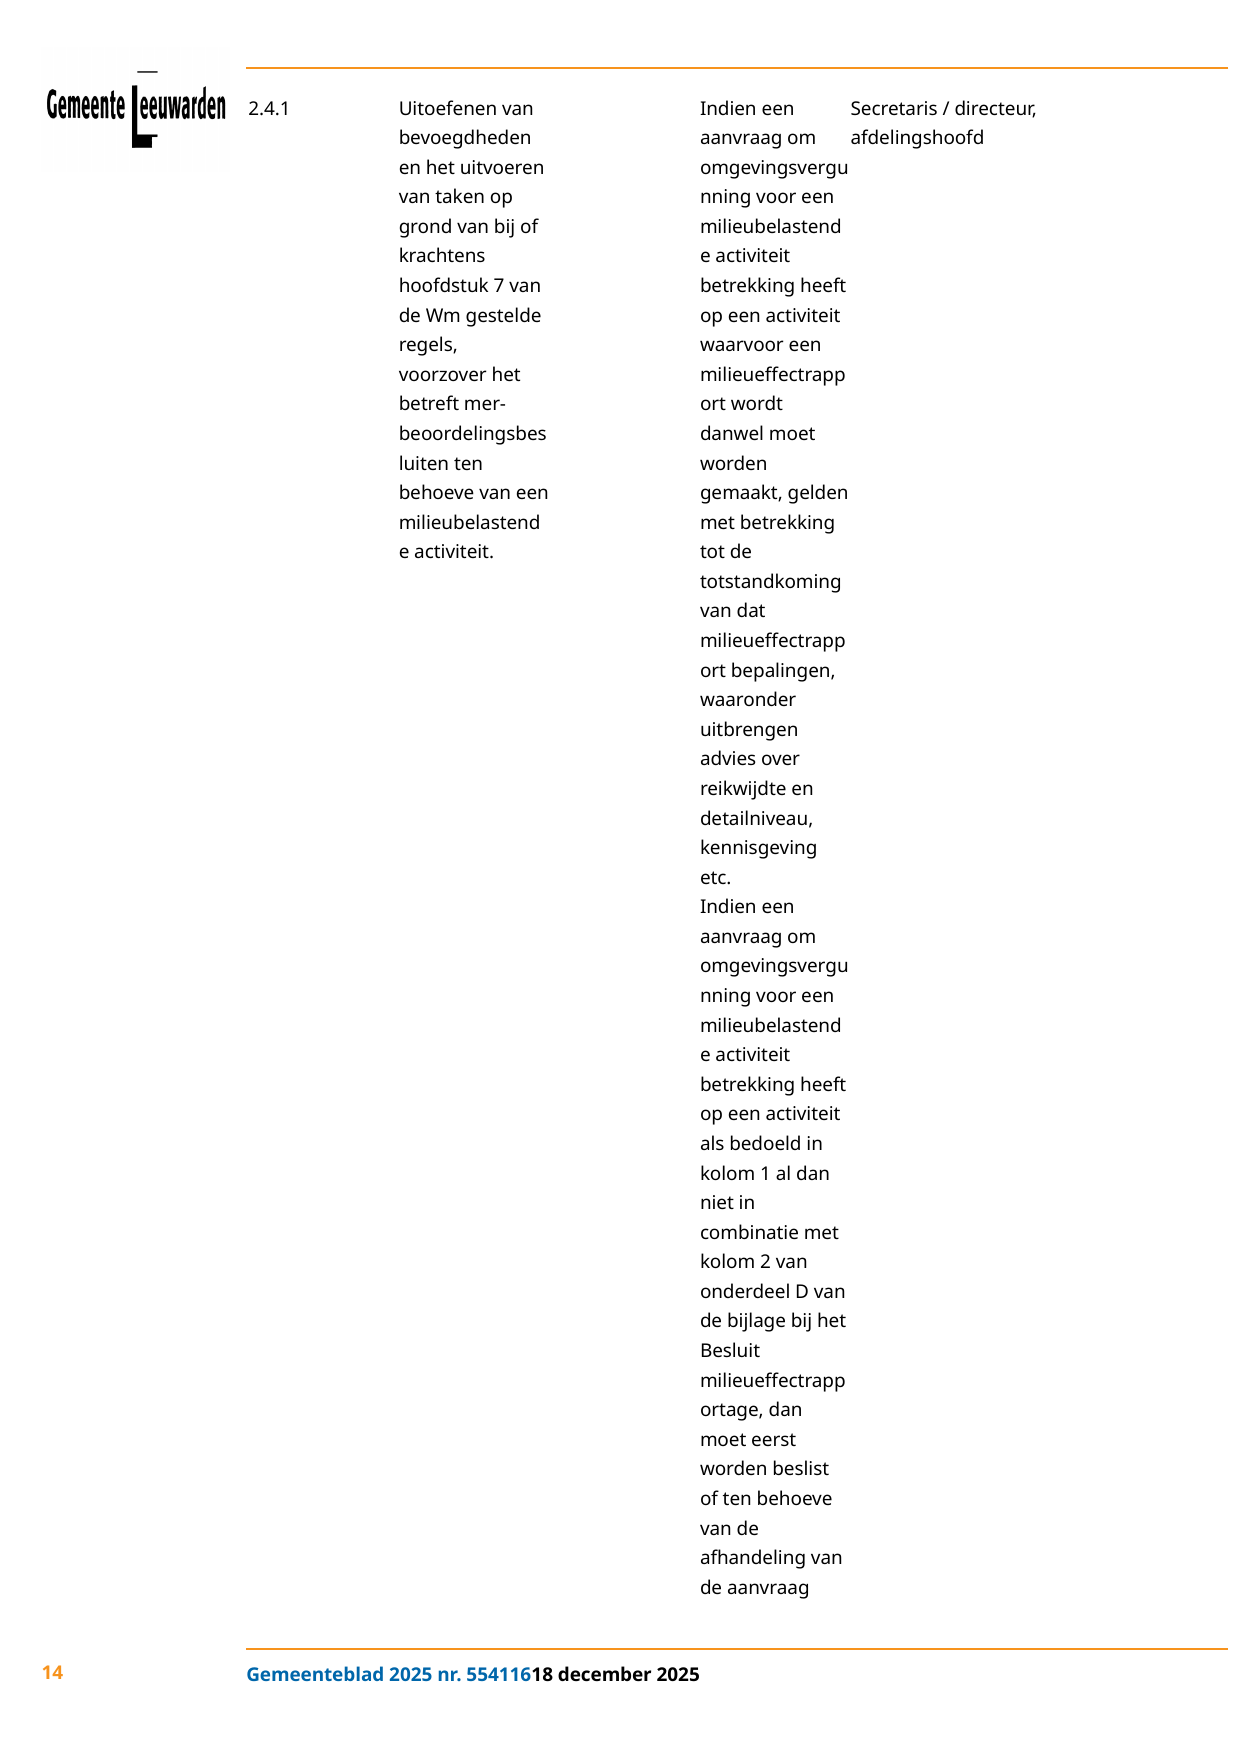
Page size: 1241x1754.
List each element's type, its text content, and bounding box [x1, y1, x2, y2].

table_cell Indien een aanvraag om omgevingsvergunning voor een milieubelastende activiteit betrekking heeft op een activiteit waarvoor een milieueffectrapport wordt danwel moet worden gemaakt, gelden met betrekking tot de totstandkoming van dat milieueffectrapport bepalingen, waaronder uitbrengen advies over reikwijdte en detailniveau, kennisgeving etc. Indien een aanvraag om omgevingsvergunning voor een milieubelastende activiteit betrekking heeft op een activiteit als bedoeld in kolom 1 al dan niet in combinatie met kolom 2 van onderdeel D van de bijlage bij het Besluit milieueffectrapportage, dan moet eerst worden beslist of ten behoeve van de afhandeling van de aanvraag [700, 95, 850, 1600]
table_cell 2.4.1 [248, 95, 398, 1600]
picture [41, 47, 231, 172]
table_cell [549, 95, 700, 1600]
table_cell Uitoefenen van bevoegdheden en het uitvoeren van taken op grond van bij of krachtens hoofdstuk 7 van de Wm gestelde regels, voorzover het betreft mer-beoordelingsbesluiten ten behoeve van een milieubelastende activiteit. [399, 95, 549, 1600]
table_cell Secretaris / directeur, afdelingshoofd [850, 95, 1152, 1600]
